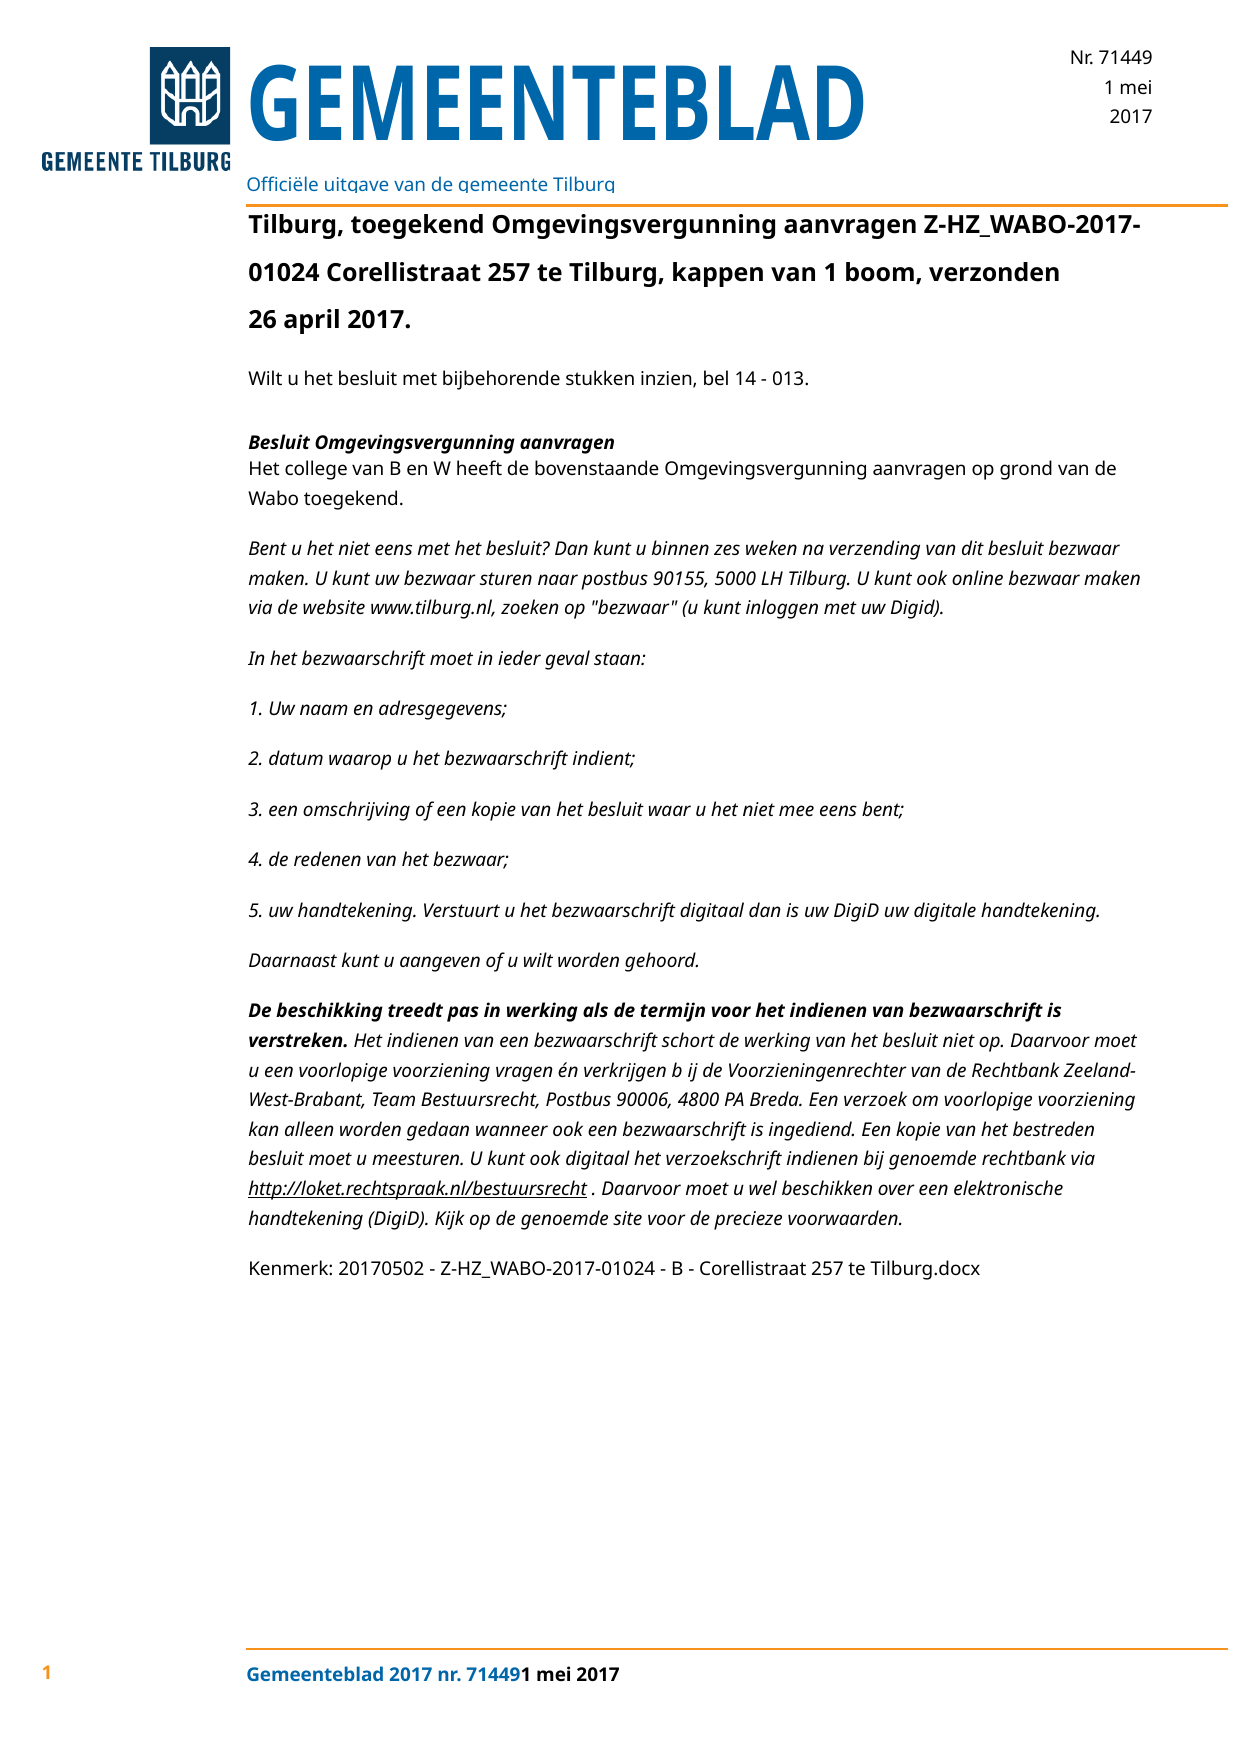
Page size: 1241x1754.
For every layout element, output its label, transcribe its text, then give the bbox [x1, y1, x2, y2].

text Kenmerk: 20170502 - Z-HZ_WABO-2017-01024 - B - Corellistraat 257 te Tilburg.docx [248, 1255, 1152, 1281]
text Tilburg, toegekend Omgevingsvergunning aanvragen Z-HZ_WABO-2017-01024 Corellistraat 257 te Tilburg, kappen van 1 boom, verzonden 26 april 2017. [248, 207, 1152, 336]
text 2. datum waarop u het bezwaarschrift indient; [248, 746, 1152, 771]
text 3. een omschrijving of een kopie van het besluit waar u het niet mee eens bent; [248, 796, 1152, 822]
text De beschikking treedt pas in werking als de termijn voor het indienen van bezwaarschrift is verstreken. Het indienen van een bezwaarschrift schort de werking van het besluit niet op. Daarvoor moet u een voorlopige voorziening vragen én verkrijgen b ij de Voorzieningenrechter van de Rechtbank Zeeland-West-Brabant, Team Bestuursrecht, Postbus 90006, 4800 PA Breda. Een verzoek om voorlopige voorziening kan alleen worden gedaan wanneer ook een bezwaarschrift is ingediend. Een kopie van het bestreden besluit moet u meesturen. U kunt ook digitaal het verzoekschrift indienen bij genoemde rechtbank via http://loket.rechtspraak.nl/bestuursrecht . Daarvoor moet u wel beschikken over een elektronische handtekening (DigiD). Kijk op de genoemde site voor de precieze voorwaarden. [248, 998, 1152, 1231]
text Bent u het niet eens met het besluit? Dan kunt u binnen zes weken na verzending van dit besluit bezwaar maken. U kunt uw bezwaar sturen naar postbus 90155, 5000 LH Tilburg. U kunt ook online bezwaar maken via de website www.tilburg.nl, zoeken op "bezwaar" (u kunt inloggen met uw Digid). [248, 535, 1152, 620]
text Besluit Omgevingsvergunning aanvragen [248, 429, 1152, 455]
text Daarnaast kunt u aangeven of u wilt worden gehoord. [248, 947, 1152, 973]
picture [41, 47, 231, 172]
text Het college van B en W heeft de bovenstaande Omgevingsvergunning aanvragen op grond van de Wabo toegekend. [248, 455, 1152, 511]
text 5. uw handtekening. Verstuurt u het bezwaarschrift digitaal dan is uw DigiD uw digitale handtekening. [248, 897, 1152, 923]
text 4. de redenen van het bezwaar; [248, 846, 1152, 872]
text In het bezwaarschrift moet in ieder geval staan: [248, 645, 1152, 671]
text Wilt u het besluit met bijbehorende stukken inzien, bel 14 - 013. [248, 366, 1152, 391]
text 1. Uw naam en adresgegevens; [248, 695, 1152, 721]
